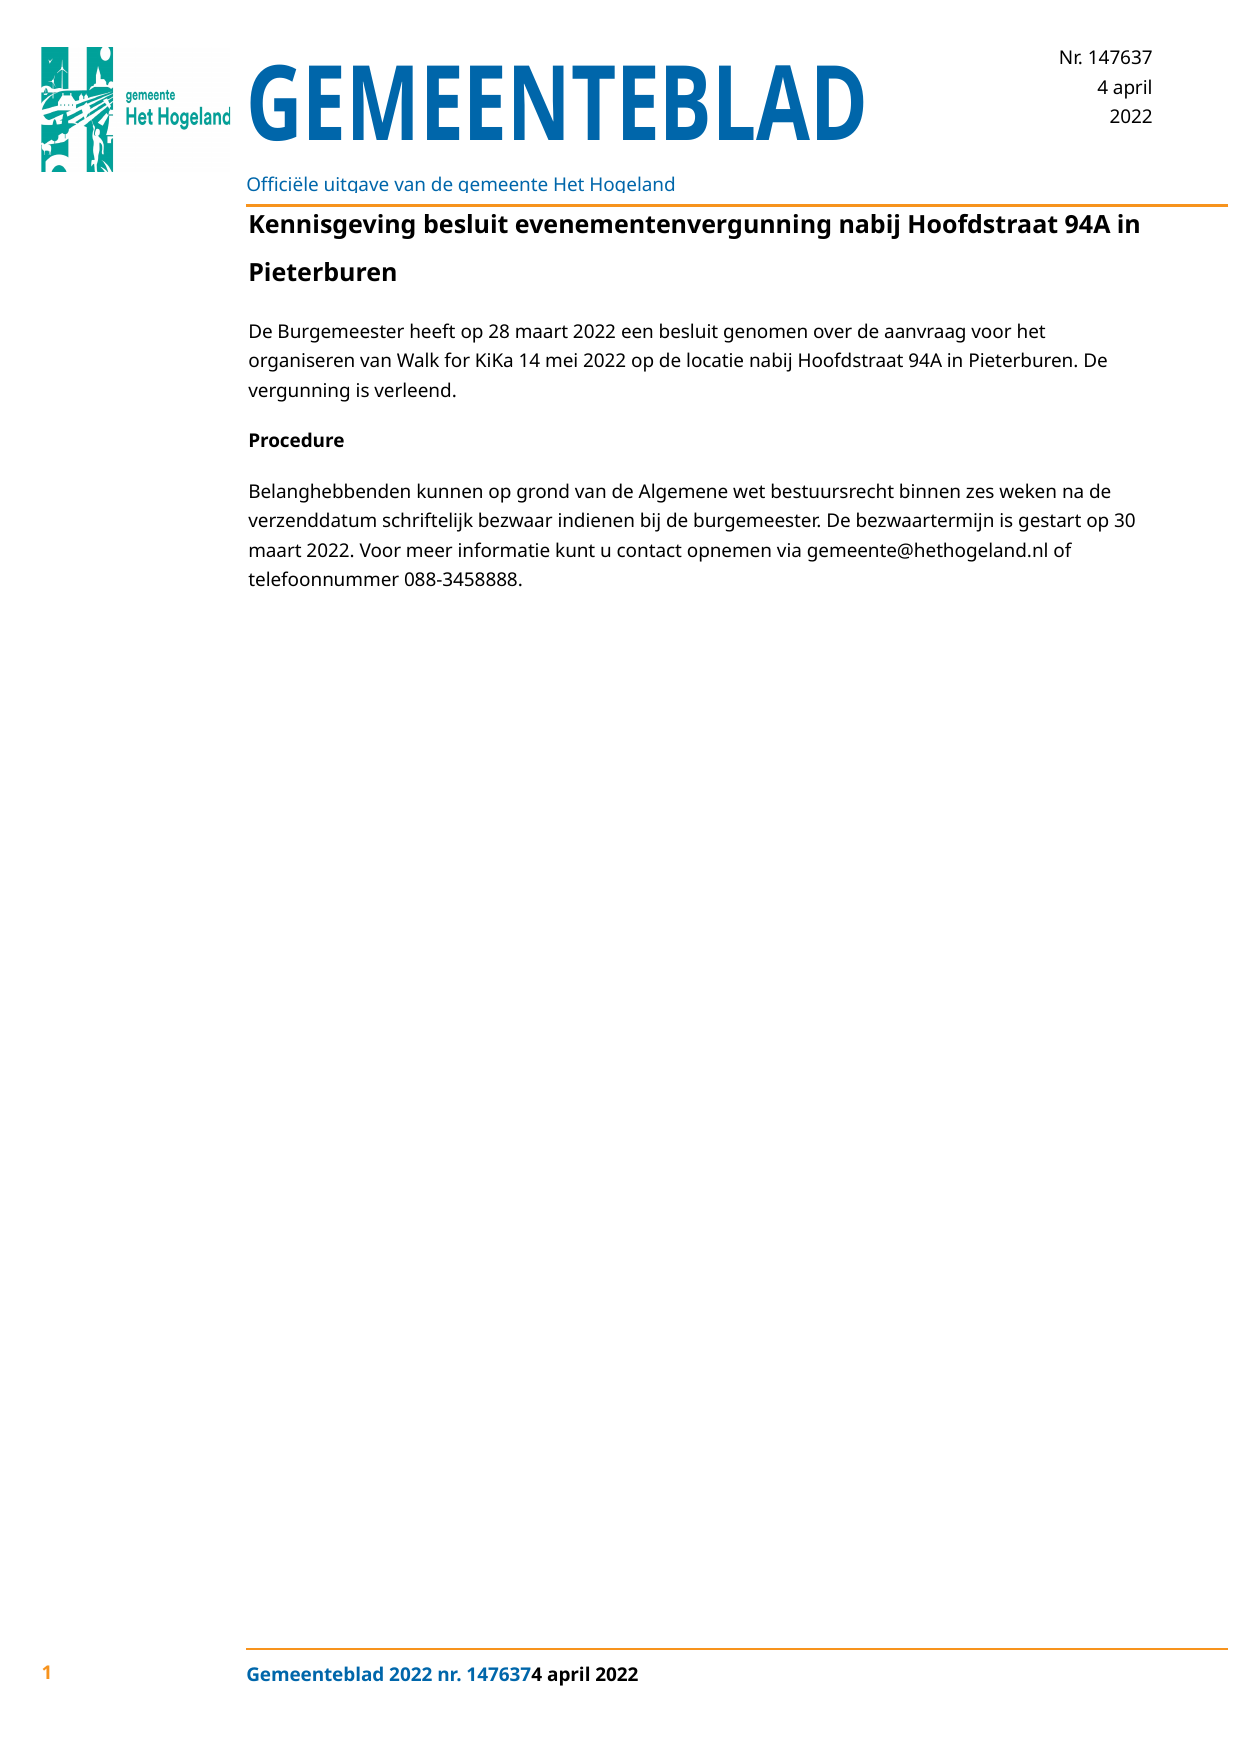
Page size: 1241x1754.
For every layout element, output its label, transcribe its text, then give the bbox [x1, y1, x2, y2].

text Belanghebbenden kunnen op grond van de Algemene wet bestuursrecht binnen zes weken na de verzenddatum schriftelijk bezwaar indienen bij de burgemeester. De bezwaartermijn is gestart op 30 maart 2022. Voor meer informatie kunt u contact opnemen via gemeente@hethogeland.nl of telefoonnummer 088-3458888. [248, 478, 1152, 592]
text Procedure [248, 427, 1152, 453]
text De Burgemeester heeft op 28 maart 2022 een besluit genomen over de aanvraag voor het organiseren van Walk for KiKa 14 mei 2022 op de locatie nabij Hoofdstraat 94A in Pieterburen. De vergunning is verleend. [248, 318, 1152, 403]
text Kennisgeving besluit evenementenvergunning nabij Hoofdstraat 94A in Pieterburen [248, 207, 1152, 288]
picture [41, 47, 231, 172]
